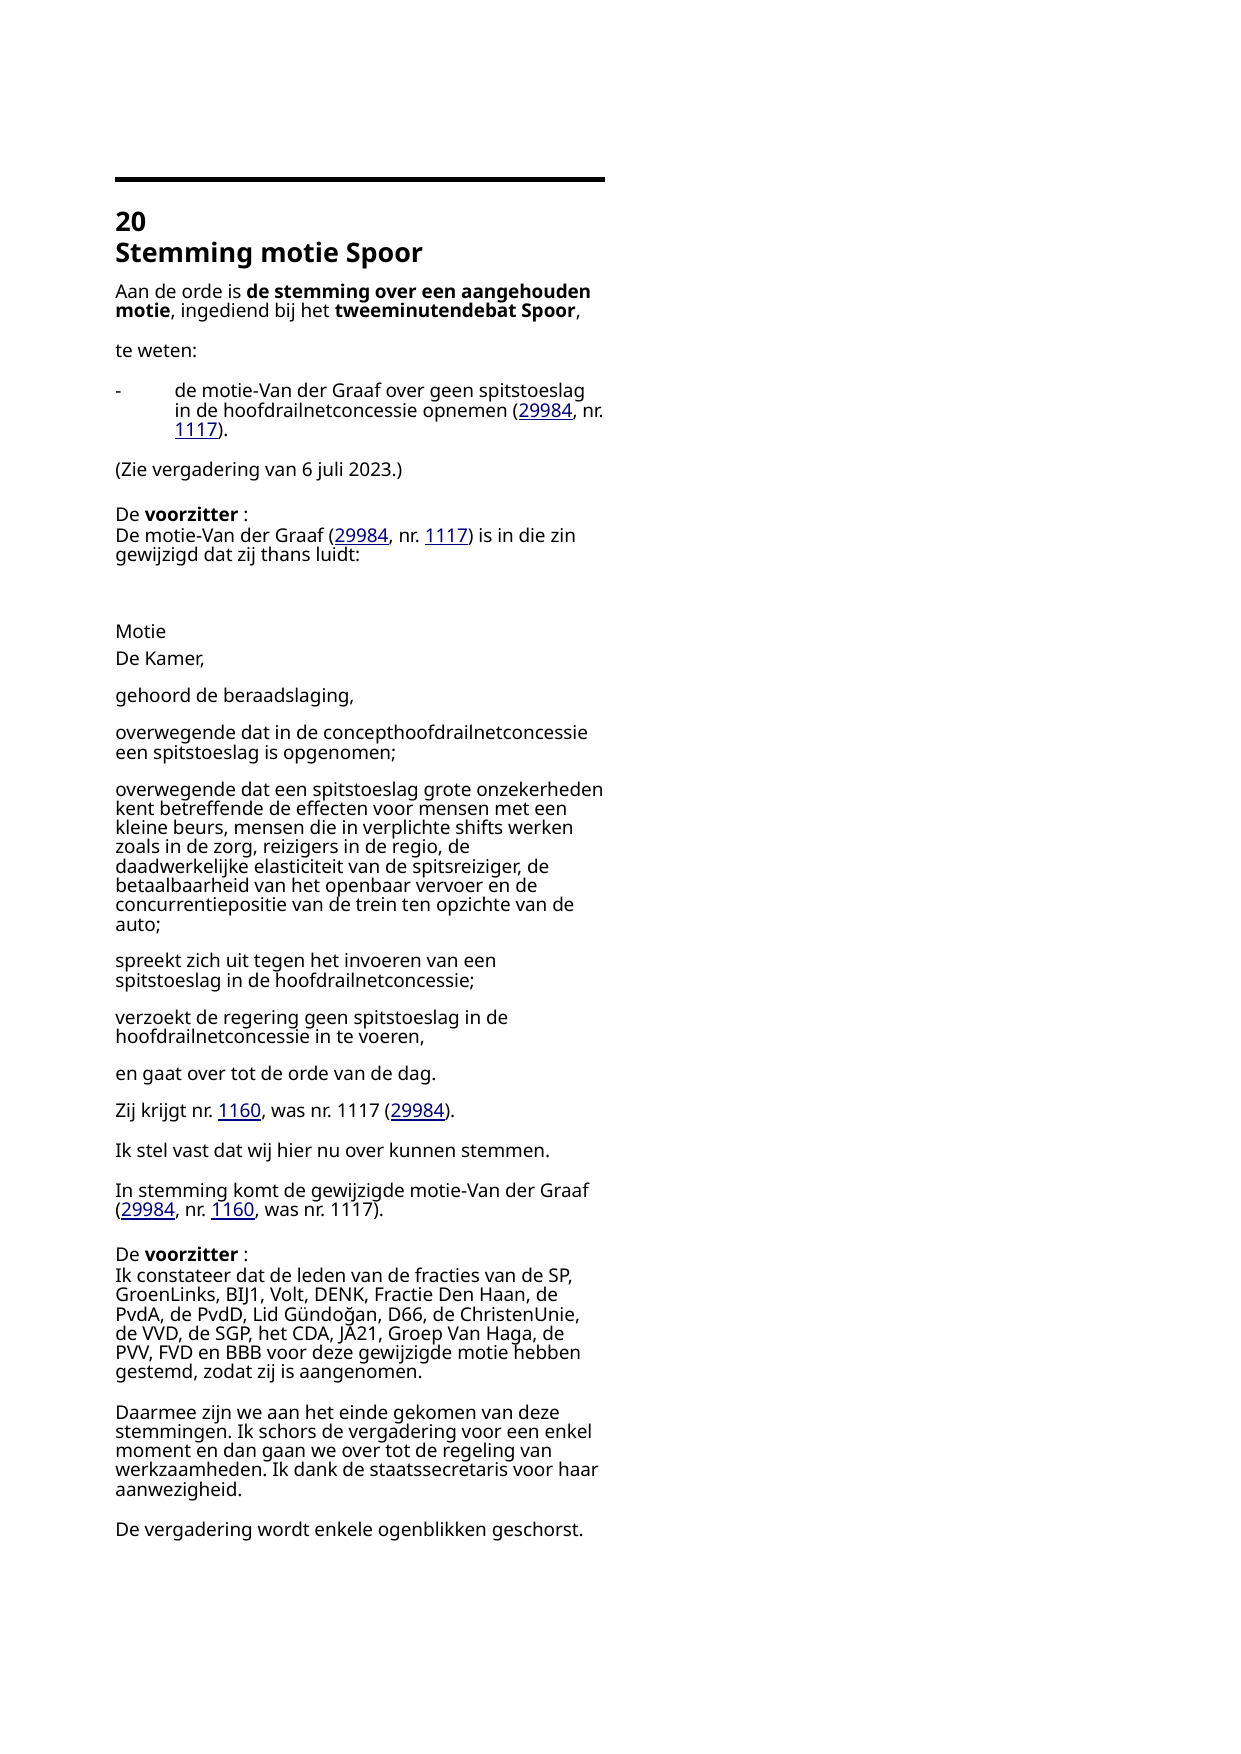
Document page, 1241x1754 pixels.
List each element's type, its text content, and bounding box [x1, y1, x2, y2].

text Daarmee zijn we aan het einde gekomen van deze stemmingen. Ik schors de vergadering voor een enkel moment en dan gaan we over tot de regeling van werkzaamheden. Ik dank de staatssecretaris voor haar aanwezigheid. [115, 1404, 605, 1500]
text Motie [115, 619, 605, 644]
text De voorzitter : [115, 501, 605, 527]
text De vergadering wordt enkele ogenblikken geschorst. [115, 1521, 605, 1540]
text overwegende dat in de concepthoofdrailnetconcessie een spitstoeslag is opgenomen; [115, 724, 605, 763]
text Aan de orde is de stemming over een aangehouden motie, ingediend bij het tweeminutendebat Spoor, [115, 283, 605, 322]
text te weten: [115, 342, 605, 362]
text De voorzitter : [115, 1241, 605, 1267]
text verzoekt de regering geen spitstoeslag in de hoofdrailnetconcessie in te voeren, [115, 1009, 605, 1047]
text De motie-Van der Graaf (29984, nr. 1117) is in die zin gewijzigd dat zij thans luidt: [115, 527, 605, 565]
text gehoord de beraadslaging, [115, 687, 605, 707]
text 20 [115, 203, 605, 239]
text De Kamer, [115, 650, 605, 670]
text overwegende dat een spitstoeslag grote onzekerheden kent betreffende de effecten voor mensen met een kleine beurs, mensen die in verplichte shifts werken zoals in de zorg, reizigers in de regio, de daadwerkelijke elasticiteit van de spitsreiziger, de betaalbaarheid van het openbaar vervoer en de concurrentiepositie van de trein ten opzichte van de auto; [115, 781, 605, 935]
text en gaat over tot de orde van de dag. [115, 1065, 605, 1084]
text Ik stel vast dat wij hier nu over kunnen stemmen. [115, 1142, 605, 1161]
list de motie-Van der Graaf over geen spitstoeslag in de hoofdrailnetconcessie opnemen (29984, nr. 1117). [115, 382, 605, 440]
text In stemming komt de gewijzigde motie-Van der Graaf (29984, nr. 1160, was nr. 1117). [115, 1182, 605, 1221]
text spreekt zich uit tegen het invoeren van een spitstoeslag in de hoofdrailnetconcessie; [115, 952, 605, 991]
text Ik constateer dat de leden van de fracties van de SP, GroenLinks, BIJ1, Volt, DENK, Fractie Den Haan, de PvdA, de PvdD, Lid Gündoğan, D66, de ChristenUnie, de VVD, de SGP, het CDA, JA21, Groep Van Haga, de PVV, FVD en BBB voor deze gewijzigde motie hebben gestemd, zodat zij is aangenomen. [115, 1267, 605, 1383]
text (Zie vergadering van 6 juli 2023.) [115, 461, 605, 480]
text Zij krijgt nr. 1160, was nr. 1117 (29984). [115, 1102, 605, 1121]
text Stemming motie Spoor [115, 239, 605, 283]
